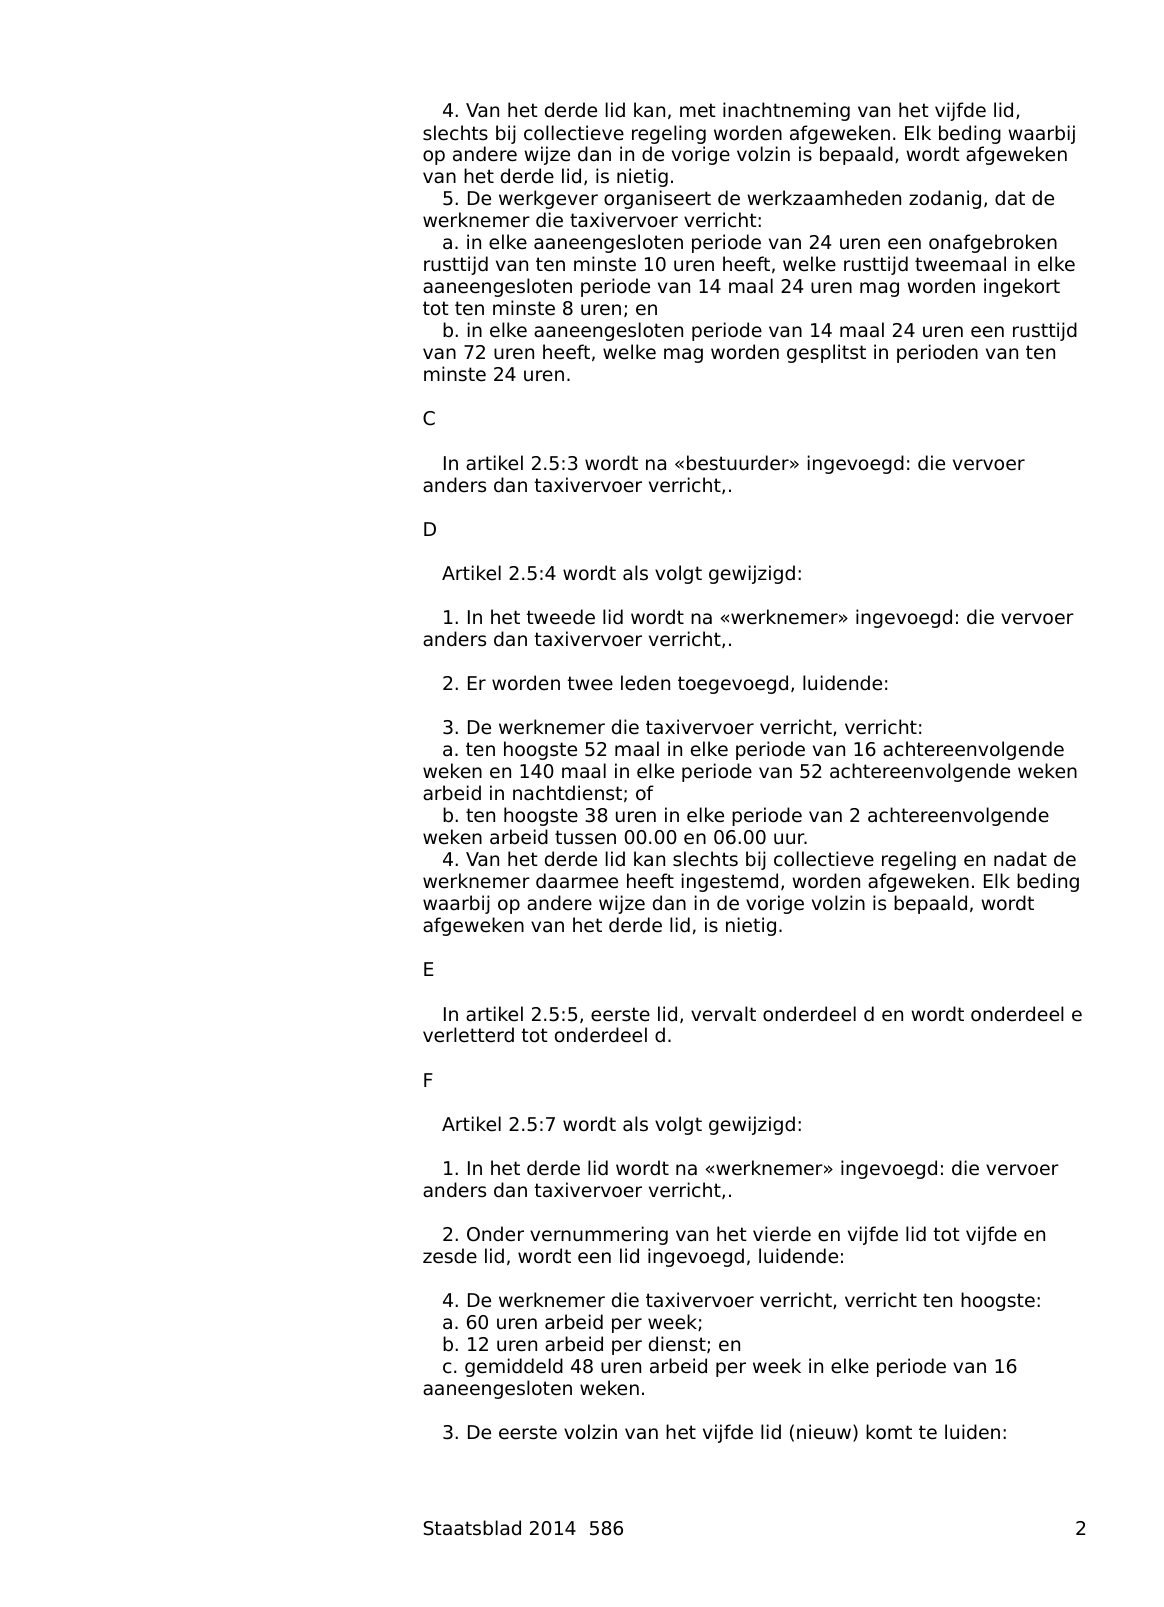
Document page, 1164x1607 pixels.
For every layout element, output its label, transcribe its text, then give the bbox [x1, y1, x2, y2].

text b. 12 uren arbeid per dienst; en [422, 1334, 1087, 1356]
text c. gemiddeld 48 uren arbeid per week in elke periode van 16 aaneengesloten weken. [422, 1356, 1087, 1400]
text a. 60 uren arbeid per week; [422, 1312, 1087, 1334]
text E [422, 959, 1087, 981]
text a. in elke aaneengesloten periode van 24 uren een onafgebroken rusttijd van ten minste 10 uren heeft, welke rusttijd tweemaal in elke aaneengesloten periode van 14 maal 24 uren mag worden ingekort tot ten minste 8 uren; en [422, 232, 1087, 320]
text 4. De werknemer die taxivervoer verricht, verricht ten hoogste: [422, 1290, 1087, 1312]
text In artikel 2.5:3 wordt na «bestuurder» ingevoegd: die vervoer anders dan taxivervoer verricht,. [422, 452, 1087, 496]
text 3. De werknemer die taxivervoer verricht, verricht: [422, 717, 1087, 739]
text 5. De werkgever organiseert de werkzaamheden zodanig, dat de werknemer die taxivervoer verricht: [422, 188, 1087, 232]
text C [422, 408, 1087, 430]
text 2. Er worden twee leden toegevoegd, luidende: [422, 673, 1087, 695]
text 3. De eerste volzin van het vijfde lid (nieuw) komt te luiden: [422, 1422, 1087, 1444]
text 4. Van het derde lid kan, met inachtneming van het vijfde lid, slechts bij collectieve regeling worden afgeweken. Elk beding waarbij op andere wijze dan in de vorige volzin is bepaald, wordt afgeweken van het derde lid, is nietig. [422, 100, 1087, 188]
text 1. In het derde lid wordt na «werknemer» ingevoegd: die vervoer anders dan taxivervoer verricht,. [422, 1158, 1087, 1202]
text F [422, 1069, 1087, 1092]
text 2. Onder vernummering van het vierde en vijfde lid tot vijfde en zesde lid, wordt een lid ingevoegd, luidende: [422, 1224, 1087, 1268]
text a. ten hoogste 52 maal in elke periode van 16 achtereenvolgende weken en 140 maal in elke periode van 52 achtereenvolgende weken arbeid in nachtdienst; of [422, 739, 1087, 805]
text 1. In het tweede lid wordt na «werknemer» ingevoegd: die vervoer anders dan taxivervoer verricht,. [422, 607, 1087, 651]
text b. ten hoogste 38 uren in elke periode van 2 achtereenvolgende weken arbeid tussen 00.00 en 06.00 uur. [422, 805, 1087, 849]
text Artikel 2.5:7 wordt als volgt gewijzigd: [422, 1114, 1087, 1136]
text Artikel 2.5:4 wordt als volgt gewijzigd: [422, 563, 1087, 585]
text In artikel 2.5:5, eerste lid, vervalt onderdeel d en wordt onderdeel e verletterd tot onderdeel d. [422, 1003, 1087, 1047]
text 4. Van het derde lid kan slechts bij collectieve regeling en nadat de werknemer daarmee heeft ingestemd, worden afgeweken. Elk beding waarbij op andere wijze dan in de vorige volzin is bepaald, wordt afgeweken van het derde lid, is nietig. [422, 849, 1087, 937]
text b. in elke aaneengesloten periode van 14 maal 24 uren een rusttijd van 72 uren heeft, welke mag worden gesplitst in perioden van ten minste 24 uren. [422, 320, 1087, 386]
text D [422, 519, 1087, 541]
